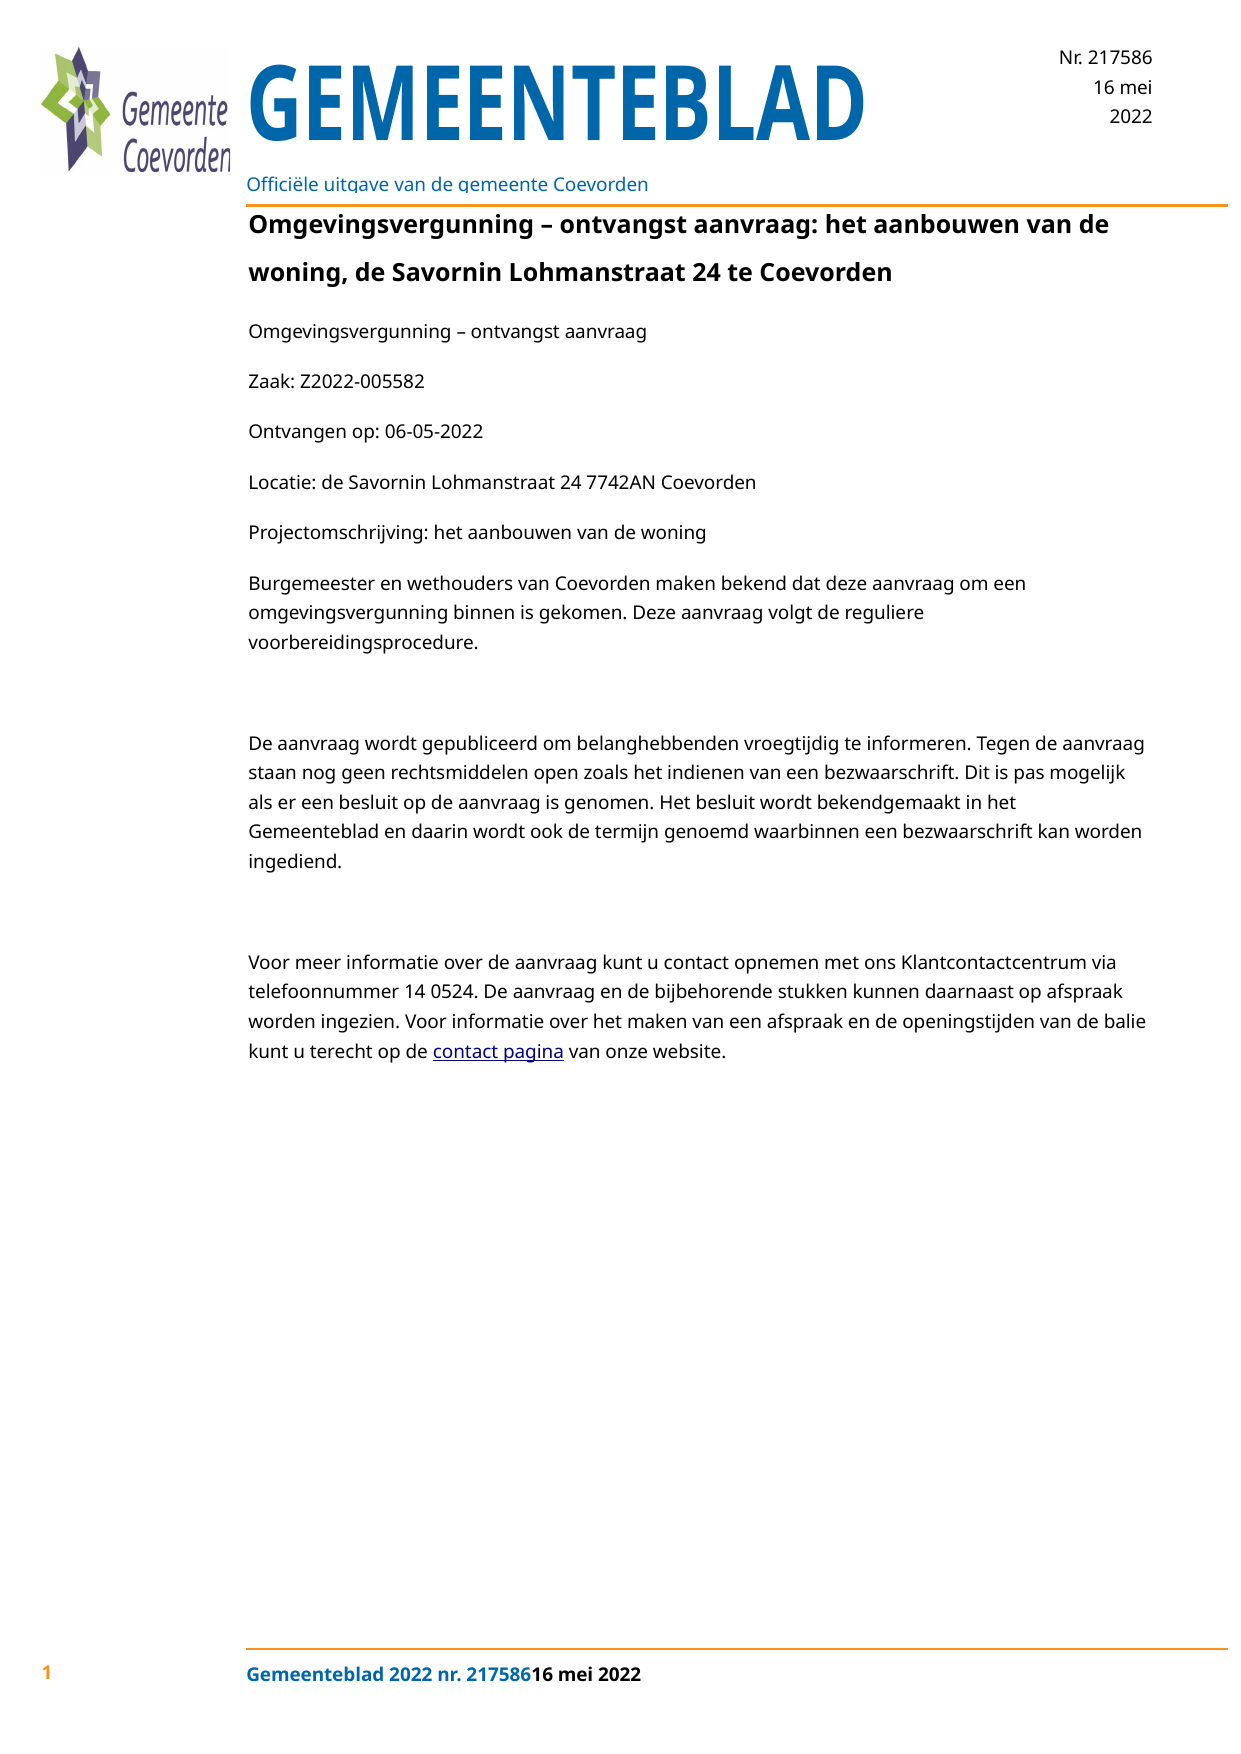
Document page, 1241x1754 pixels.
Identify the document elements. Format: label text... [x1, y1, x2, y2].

text De aanvraag wordt gepubliceerd om belanghebbenden vroegtijdig te informeren. Tegen de aanvraag staan nog geen rechtsmiddelen open zoals het indienen van een bezwaarschrift. Dit is pas mogelijk als er een besluit op de aanvraag is genomen. Het besluit wordt bekendgemaakt in het Gemeenteblad en daarin wordt ook de termijn genoemd waarbinnen een bezwaarschrift kan worden ingediend. [248, 730, 1152, 874]
text Ontvangen op: 06-05-2022 [248, 419, 1152, 444]
text Projectomschrijving: het aanbouwen van de woning [248, 519, 1152, 545]
text Zaak: Z2022-005582 [248, 368, 1152, 394]
text Omgevingsvergunning – ontvangst aanvraag [248, 318, 1152, 344]
text Omgevingsvergunning – ontvangst aanvraag: het aanbouwen van de woning, de Savornin Lohmanstraat 24 te Coevorden [248, 207, 1152, 288]
text Locatie: de Savornin Lohmanstraat 24 7742AN Coevorden [248, 469, 1152, 495]
text Voor meer informatie over de aanvraag kunt u contact opnemen met ons Klantcontactcentrum via telefoonnummer 14 0524. De aanvraag en de bijbehorende stukken kunnen daarnaast op afspraak worden ingezien. Voor informatie over het maken van een afspraak en de openingstijden van de balie kunt u terecht op de contact pagina van onze website. [248, 949, 1152, 1064]
text Burgemeester en wethouders van Coevorden maken bekend dat deze aanvraag om een omgevingsvergunning binnen is gekomen. Deze aanvraag volgt de reguliere voorbereidingsprocedure. [248, 570, 1152, 655]
picture [41, 47, 231, 172]
